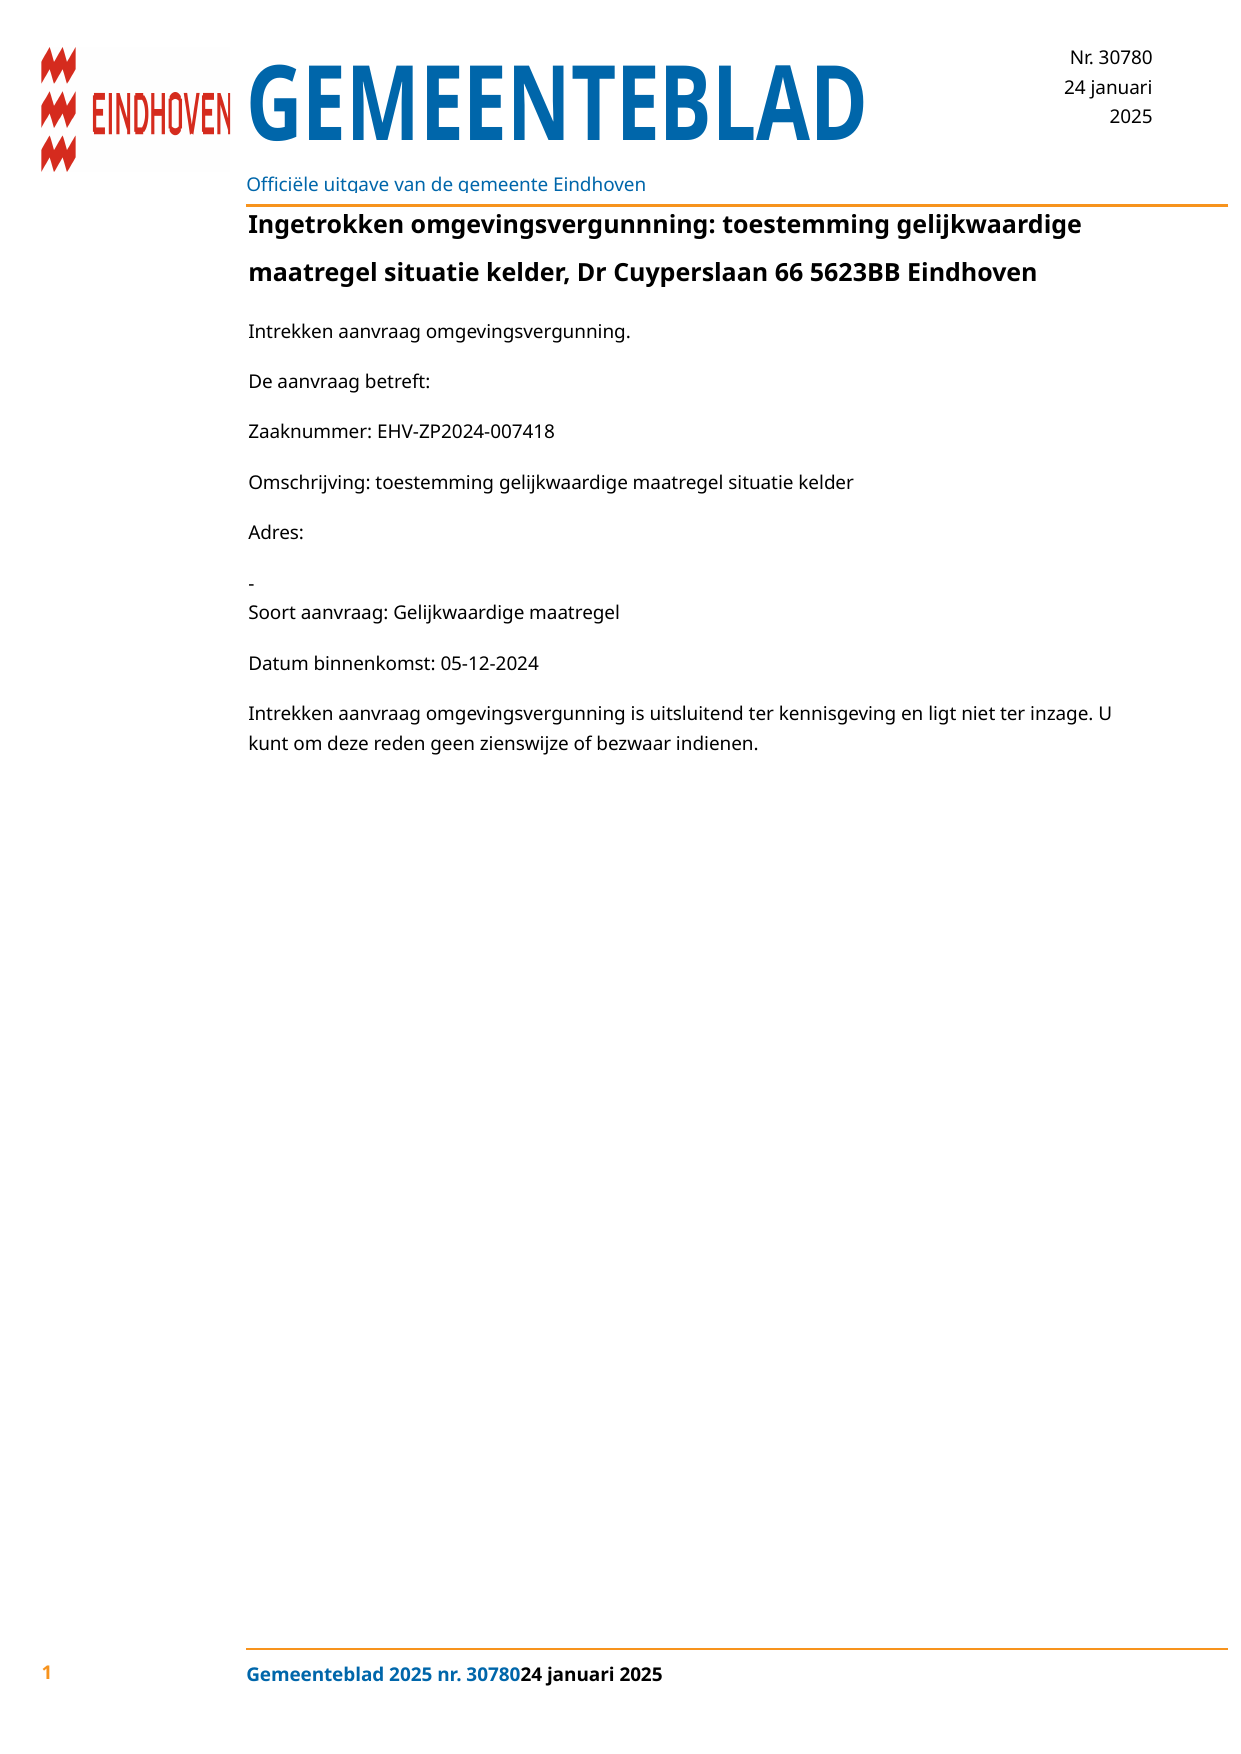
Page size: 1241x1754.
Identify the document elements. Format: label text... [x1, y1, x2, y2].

text Soort aanvraag: Gelijkwaardige maatregel [248, 599, 1152, 625]
text Datum binnenkomst: 05-12-2024 [248, 650, 1152, 676]
text Omschrijving: toestemming gelijkwaardige maatregel situatie kelder [248, 469, 1152, 495]
text Zaaknummer: EHV-ZP2024-007418 [248, 419, 1152, 444]
text De aanvraag betreft: [248, 368, 1152, 394]
picture [41, 47, 231, 172]
text Intrekken aanvraag omgevingsvergunning is uitsluitend ter kennisgeving en ligt niet ter inzage. U kunt om deze reden geen zienswijze of bezwaar indienen. [248, 700, 1152, 756]
text Ingetrokken omgevingsvergunnning: toestemming gelijkwaardige maatregel situatie kelder, Dr Cuyperslaan 66 5623BB Eindhoven [248, 207, 1152, 288]
text Intrekken aanvraag omgevingsvergunning. [248, 318, 1152, 344]
text Adres: [248, 519, 1152, 545]
